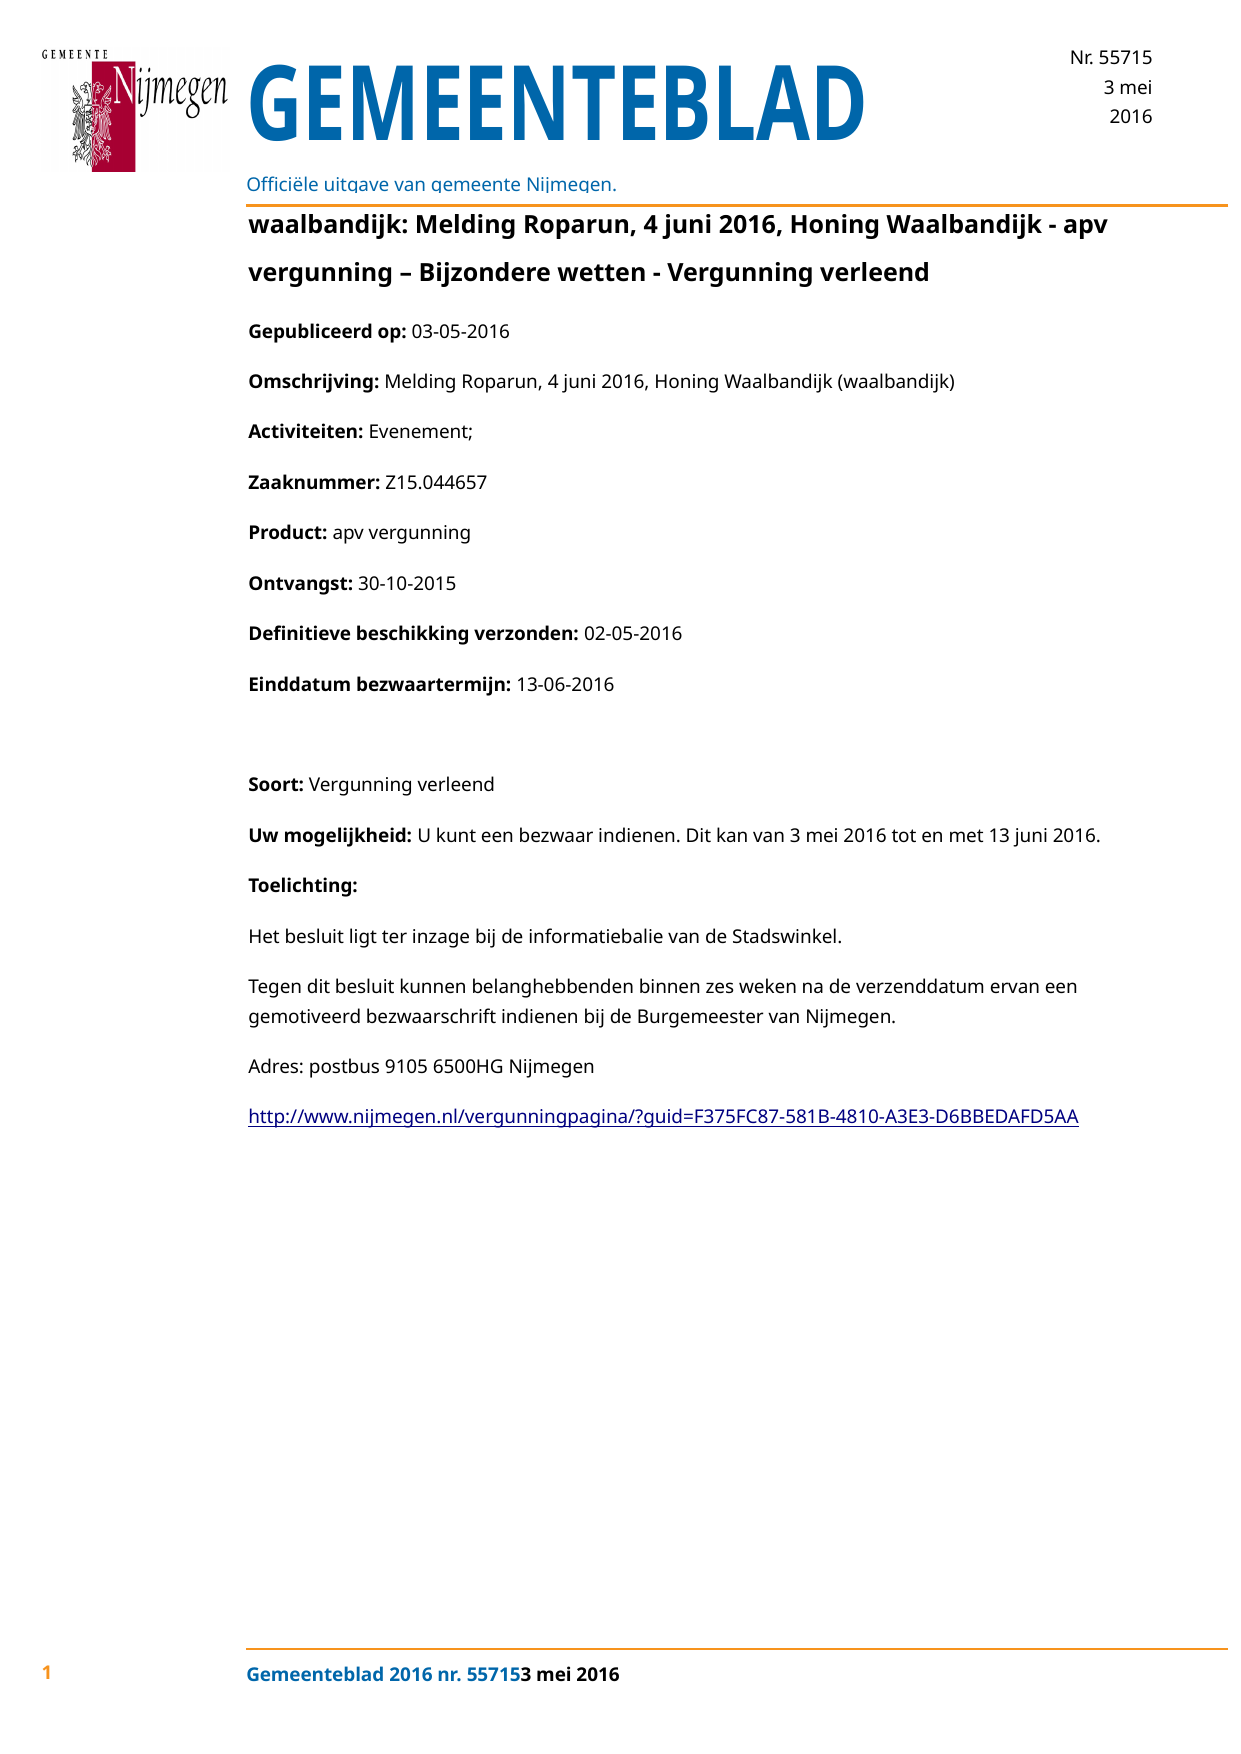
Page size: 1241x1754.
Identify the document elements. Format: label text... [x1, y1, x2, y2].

text Uw mogelijkheid: U kunt een bezwaar indienen. Dit kan van 3 mei 2016 tot en met 13 juni 2016. [248, 822, 1152, 848]
text Product: apv vergunning [248, 519, 1152, 545]
text Einddatum bezwaartermijn: 13-06-2016 [248, 671, 1152, 697]
text Adres: postbus 9105 6500HG Nijmegen [248, 1053, 1152, 1079]
text Tegen dit besluit kunnen belanghebbenden binnen zes weken na de verzenddatum ervan een gemotiveerd bezwaarschrift indienen bij de Burgemeester van Nijmegen. [248, 973, 1152, 1029]
text Toelichting: [248, 872, 1152, 898]
text Soort: Vergunning verleend [248, 772, 1152, 797]
text Activiteiten: Evenement; [248, 419, 1152, 444]
text Zaaknummer: Z15.044657 [248, 469, 1152, 495]
text Omschrijving: Melding Roparun, 4 juni 2016, Honing Waalbandijk (waalbandijk) [248, 368, 1152, 394]
picture [41, 47, 231, 172]
text waalbandijk: Melding Roparun, 4 juni 2016, Honing Waalbandijk - apv vergunning – Bijzondere wetten - Vergunning verleend [248, 207, 1152, 288]
text Gepubliceerd op: 03-05-2016 [248, 318, 1152, 344]
text Ontvangst: 30-10-2015 [248, 570, 1152, 596]
text Definitieve beschikking verzonden: 02-05-2016 [248, 620, 1152, 646]
text http://www.nijmegen.nl/vergunningpagina/?guid=F375FC87-581B-4810-A3E3-D6BBEDAFD5AA [248, 1104, 1152, 1129]
text Het besluit ligt ter inzage bij de informatiebalie van de Stadswinkel. [248, 923, 1152, 949]
